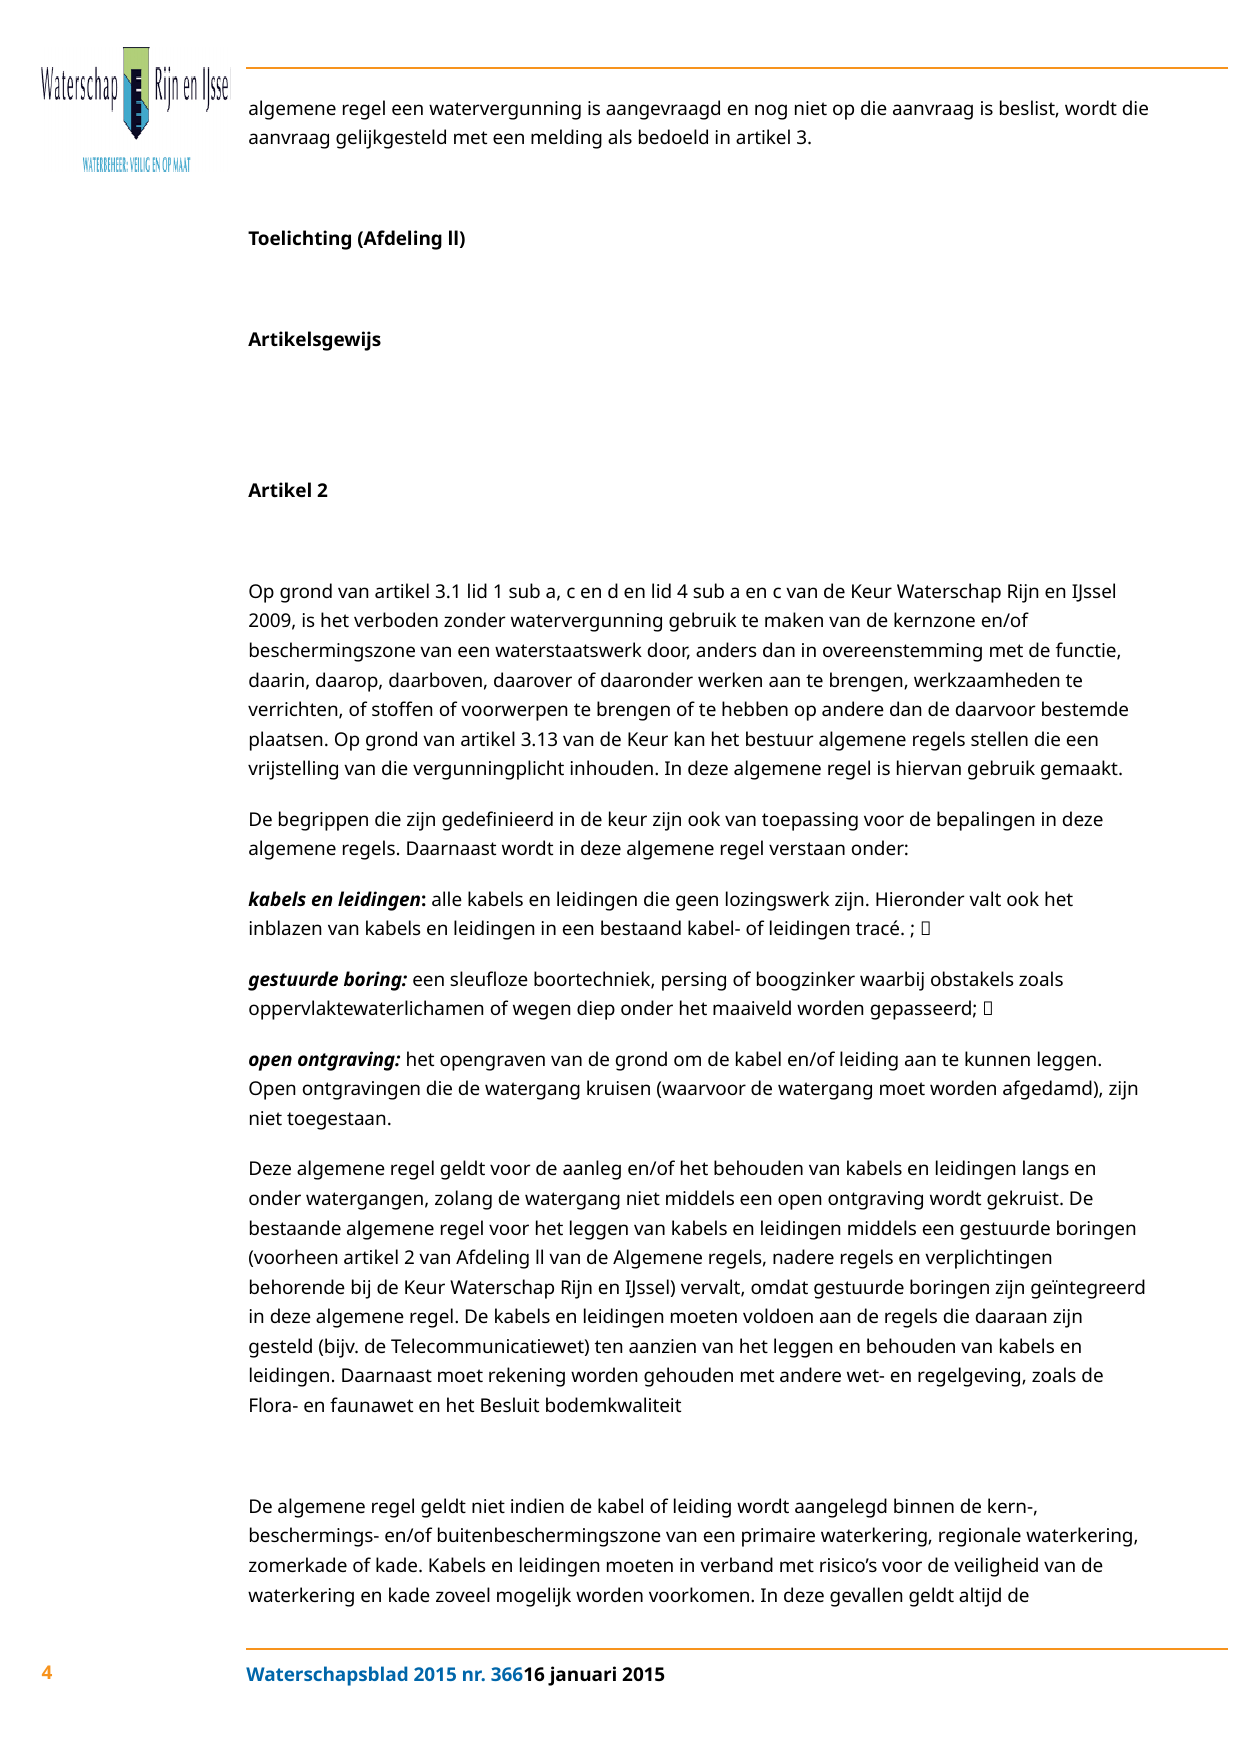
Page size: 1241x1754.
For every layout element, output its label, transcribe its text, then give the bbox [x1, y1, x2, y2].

text gestuurde boring: een sleufloze boortechniek, persing of boogzinker waarbij obstakels zoals oppervlaktewaterlichamen of wegen diep onder het maaiveld worden gepasseerd;  [248, 966, 1152, 1021]
text De algemene regel geldt niet indien de kabel of leiding wordt aangelegd binnen de kern-, beschermings- en/of buitenbeschermingszone van een primaire waterkering, regionale waterkering, zomerkade of kade. Kabels en leidingen moeten in verband met risico’s voor de veiligheid van de waterkering en kade zoveel mogelijk worden voorkomen. In deze gevallen geldt altijd de [248, 1493, 1152, 1608]
text De begrippen die zijn gedefinieerd in de keur zijn ook van toepassing voor de bepalingen in deze algemene regels. Daarnaast wordt in deze algemene regel verstaan onder: [248, 806, 1152, 861]
text kabels en leidingen: alle kabels en leidingen die geen lozingswerk zijn. Hieronder valt ook het inblazen van kabels en leidingen in een bestaand kabel- of leidingen tracé. ;  [248, 886, 1152, 941]
picture [41, 47, 231, 172]
text Toelichting (Afdeling ll) [248, 225, 1152, 251]
text open ontgraving: het opengraven van de grond om de kabel en/of leiding aan te kunnen leggen. Open ontgravingen die de watergang kruisen (waarvoor de watergang moet worden afgedamd), zijn niet toegestaan. [248, 1046, 1152, 1131]
text algemene regel een watervergunning is aangevraagd en nog niet op die aanvraag is beslist, wordt die aanvraag gelijkgesteld met een melding als bedoeld in artikel 3. [248, 95, 1152, 150]
text Artikelsgewijs [248, 326, 1152, 352]
text Op grond van artikel 3.1 lid 1 sub a, c en d en lid 4 sub a en c van de Keur Waterschap Rijn en IJssel 2009, is het verboden zonder watervergunning gebruik te maken van de kernzone en/of beschermingszone van een waterstaatswerk door, anders dan in overeenstemming met de functie, daarin, daarop, daarboven, daarover of daaronder werken aan te brengen, werkzaamheden te verrichten, of stoffen of voorwerpen te brengen of te hebben op andere dan de daarvoor bestemde plaatsen. Op grond van artikel 3.13 van de Keur kan het bestuur algemene regels stellen die een vrijstelling van die vergunningplicht inhouden. In deze algemene regel is hiervan gebruik gemaakt. [248, 578, 1152, 781]
text Deze algemene regel geldt voor de aanleg en/of het behouden van kabels en leidingen langs en onder watergangen, zolang de watergang niet middels een open ontgraving wordt gekruist. De bestaande algemene regel voor het leggen van kabels en leidingen middels een gestuurde boringen (voorheen artikel 2 van Afdeling ll van de Algemene regels, nadere regels en verplichtingen behorende bij de Keur Waterschap Rijn en IJssel) vervalt, omdat gestuurde boringen zijn geïntegreerd in deze algemene regel. De kabels en leidingen moeten voldoen aan de regels die daaraan zijn gesteld (bijv. de Telecommunicatiewet) ten aanzien van het leggen en behouden van kabels en leidingen. Daarnaast moet rekening worden gehouden met andere wet- en regelgeving, zoals de Flora- en faunawet en het Besluit bodemkwaliteit [248, 1156, 1152, 1418]
text Artikel 2 [248, 477, 1152, 503]
